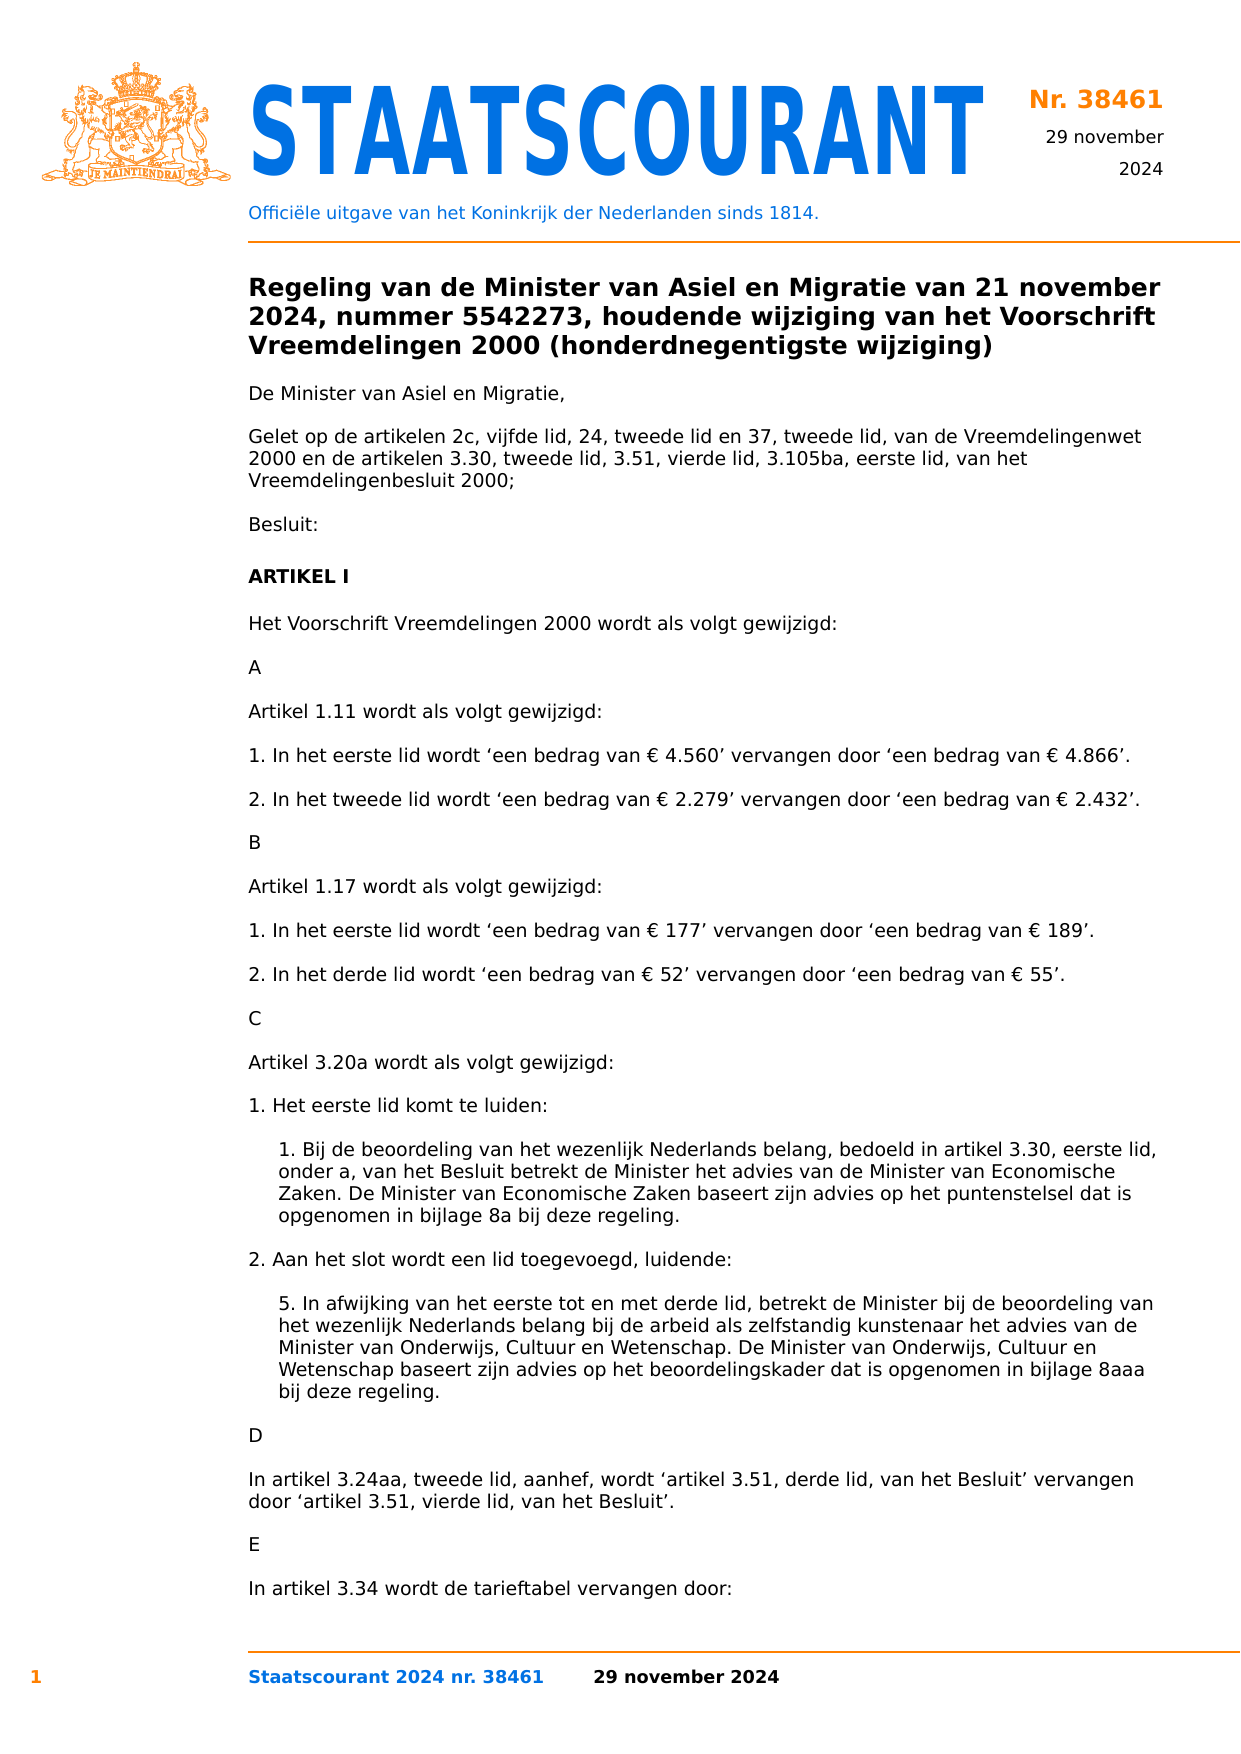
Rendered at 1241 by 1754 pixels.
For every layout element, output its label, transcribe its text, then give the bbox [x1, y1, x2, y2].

table_cell 29 november [998, 121, 1240, 153]
text B [248, 832, 1163, 854]
text E [248, 1534, 1163, 1556]
text In artikel 3.34 wordt de tarieftabel vervangen door: [248, 1578, 1163, 1600]
text Besluit: [248, 514, 1163, 536]
text De Minister van Asiel en Migratie, [248, 382, 1163, 404]
subtitle Regeling van de Minister van Asiel en Migratie van 21 november 2024, nummer 5542273, houdende wijziging van het Voorschrift Vreemdelingen 2000 (honderdnegentigste wijziging) [248, 273, 1163, 361]
subtitle ARTIKEL I [248, 566, 1163, 588]
table_header STAATSCOURANT [248, 62, 998, 203]
picture [41, 62, 231, 186]
text Het Voorschrift Vreemdelingen 2000 wordt als volgt gewijzigd: [248, 613, 1163, 635]
text 1. Bij de beoordeling van het wezenlijk Nederlands belang, bedoeld in artikel 3.30, eerste lid, onder a, van het Besluit betrekt de Minister het advies van de Minister van Economische Zaken. De Minister van Economische Zaken baseert zijn advies op het puntenstelsel dat is opgenomen in bijlage 8a bij deze regeling. [278, 1139, 1163, 1227]
text 1. In het eerste lid wordt ‘een bedrag van € 177’ vervangen door ‘een bedrag van € 189’. [248, 920, 1163, 942]
table_header [25, 62, 248, 241]
text 2. Aan het slot wordt een lid toegevoegd, luidende: [248, 1249, 1163, 1271]
text Gelet op de artikelen 2c, vijfde lid, 24, tweede lid en 37, tweede lid, van de Vreemdelingenwet 2000 en de artikelen 3.30, tweede lid, 3.51, vierde lid, 3.105ba, eerste lid, van het Vreemdelingenbesluit 2000; [248, 426, 1163, 492]
text D [248, 1425, 1163, 1447]
text C [248, 1008, 1163, 1030]
text 2. In het tweede lid wordt ‘een bedrag van € 2.279’ vervangen door ‘een bedrag van € 2.432’. [248, 788, 1163, 810]
table_cell 2024 [998, 153, 1240, 203]
table_header Nr. 38461 [998, 62, 1240, 121]
text A [248, 657, 1163, 679]
text 1. In het eerste lid wordt ‘een bedrag van € 4.560’ vervangen door ‘een bedrag van € 4.866’. [248, 744, 1163, 767]
text 2. In het derde lid wordt ‘een bedrag van € 52’ vervangen door ‘een bedrag van € 55’. [248, 964, 1163, 986]
text 5. In afwijking van het eerste tot en met derde lid, betrekt de Minister bij de beoordeling van het wezenlijk Nederlands belang bij de arbeid als zelfstandig kunstenaar het advies van de Minister van Onderwijs, Cultuur en Wetenschap. De Minister van Onderwijs, Cultuur en Wetenschap baseert zijn advies op het beoordelingskader dat is opgenomen in bijlage 8aaa bij deze regeling. [278, 1293, 1163, 1403]
text Artikel 1.17 wordt als volgt gewijzigd: [248, 876, 1163, 898]
text Artikel 1.11 wordt als volgt gewijzigd: [248, 701, 1163, 723]
text Artikel 3.20a wordt als volgt gewijzigd: [248, 1052, 1163, 1073]
text In artikel 3.24aa, tweede lid, aanhef, wordt ‘artikel 3.51, derde lid, van het Besluit’ vervangen door ‘artikel 3.51, vierde lid, van het Besluit’. [248, 1468, 1163, 1512]
text 1. Het eerste lid komt te luiden: [248, 1095, 1163, 1117]
table_cell Officiële uitgave van het Koninkrijk der Nederlanden sinds 1814. [248, 203, 1240, 241]
